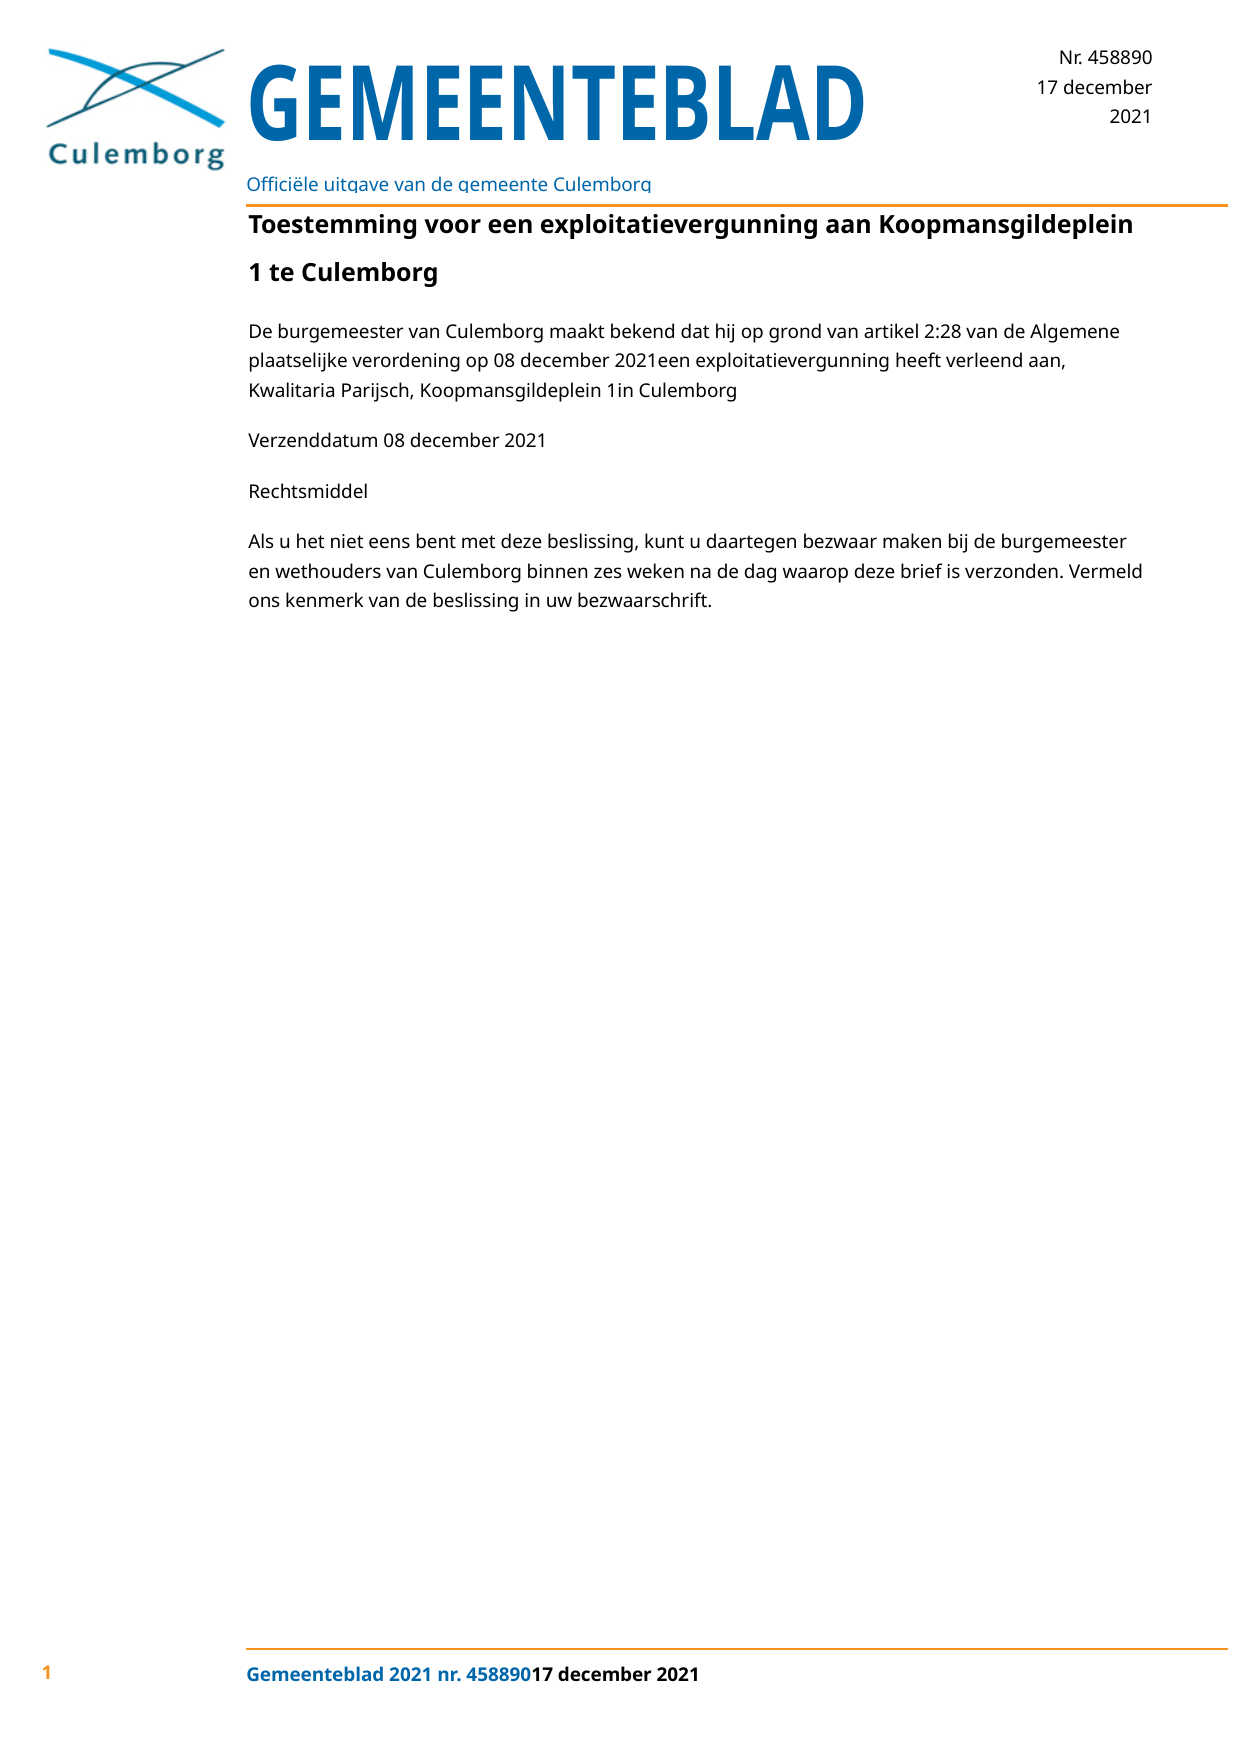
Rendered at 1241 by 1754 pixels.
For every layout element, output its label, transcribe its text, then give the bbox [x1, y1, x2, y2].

text Toestemming voor een exploitatievergunning aan Koopmansgildeplein 1 te Culemborg [248, 207, 1152, 288]
text Verzenddatum 08 december 2021 [248, 427, 1152, 453]
text De burgemeester van Culemborg maakt bekend dat hij op grond van artikel 2:28 van de Algemene plaatselijke verordening op 08 december 2021een exploitatievergunning heeft verleend aan, Kwalitaria Parijsch, Koopmansgildeplein 1in Culemborg [248, 318, 1152, 403]
picture [41, 47, 231, 172]
text Rechtsmiddel [248, 478, 1152, 504]
text Als u het niet eens bent met deze beslissing, kunt u daartegen bezwaar maken bij de burgemeester en wethouders van Culemborg binnen zes weken na de dag waarop deze brief is verzonden. Vermeld ons kenmerk van de beslissing in uw bezwaarschrift. [248, 528, 1152, 613]
